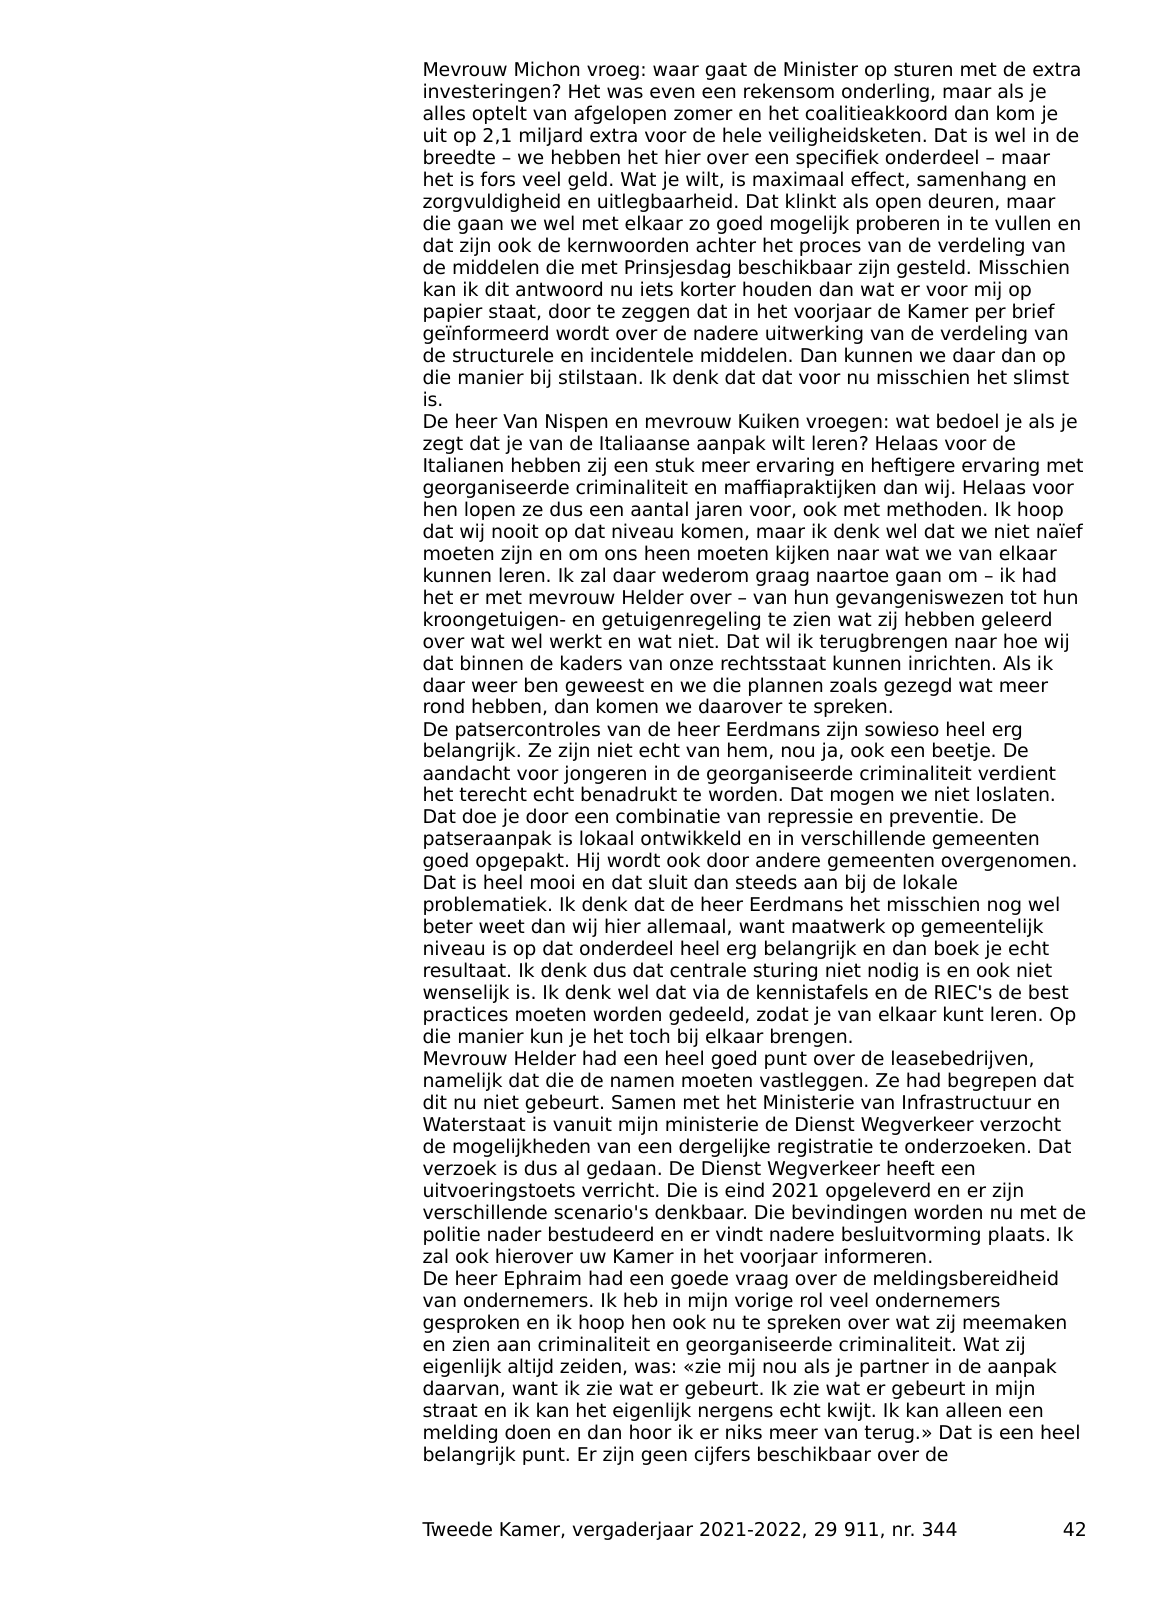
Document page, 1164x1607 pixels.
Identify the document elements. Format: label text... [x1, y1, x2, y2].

text De heer Van Nispen en mevrouw Kuiken vroegen: wat bedoel je als je zegt dat je van de Italiaanse aanpak wilt leren? Helaas voor de Italianen hebben zij een stuk meer ervaring en heftigere ervaring met georganiseerde criminaliteit en maffiapraktijken dan wij. Helaas voor hen lopen ze dus een aantal jaren voor, ook met methoden. Ik hoop dat wij nooit op dat niveau komen, maar ik denk wel dat we niet naïef moeten zijn en om ons heen moeten kijken naar wat we van elkaar kunnen leren. Ik zal daar wederom graag naartoe gaan om – ik had het er met mevrouw Helder over – van hun gevangeniswezen tot hun kroongetuigen- en getuigenregeling te zien wat zij hebben geleerd over wat wel werkt en wat niet. Dat wil ik terugbrengen naar hoe wij dat binnen de kaders van onze rechtsstaat kunnen inrichten. Als ik daar weer ben geweest en we die plannen zoals gezegd wat meer rond hebben, dan komen we daarover te spreken. [422, 411, 1087, 718]
text Mevrouw Michon vroeg: waar gaat de Minister op sturen met de extra investeringen? Het was even een rekensom onderling, maar als je alles optelt van afgelopen zomer en het coalitieakkoord dan kom je uit op 2,1 miljard extra voor de hele veiligheidsketen. Dat is wel in de breedte – we hebben het hier over een specifiek onderdeel – maar het is fors veel geld. Wat je wilt, is maximaal effect, samenhang en zorgvuldigheid en uitlegbaarheid. Dat klinkt als open deuren, maar die gaan we wel met elkaar zo goed mogelijk proberen in te vullen en dat zijn ook de kernwoorden achter het proces van de verdeling van de middelen die met Prinsjesdag beschikbaar zijn gesteld. Misschien kan ik dit antwoord nu iets korter houden dan wat er voor mij op papier staat, door te zeggen dat in het voorjaar de Kamer per brief geïnformeerd wordt over de nadere uitwerking van de verdeling van de structurele en incidentele middelen. Dan kunnen we daar dan op die manier bij stilstaan. Ik denk dat dat voor nu misschien het slimst is. [422, 59, 1087, 411]
text De heer Ephraim had een goede vraag over de meldingsbereidheid van ondernemers. Ik heb in mijn vorige rol veel ondernemers gesproken en ik hoop hen ook nu te spreken over wat zij meemaken en zien aan criminaliteit en georganiseerde criminaliteit. Wat zij eigenlijk altijd zeiden, was: «zie mij nou als je partner in de aanpak daarvan, want ik zie wat er gebeurt. Ik zie wat er gebeurt in mijn straat en ik kan het eigenlijk nergens echt kwijt. Ik kan alleen een melding doen en dan hoor ik er niks meer van terug.» Dat is een heel belangrijk punt. Er zijn geen cijfers beschikbaar over de [422, 1268, 1087, 1466]
text Mevrouw Helder had een heel goed punt over de leasebedrijven, namelijk dat die de namen moeten vastleggen. Ze had begrepen dat dit nu niet gebeurt. Samen met het Ministerie van Infrastructuur en Waterstaat is vanuit mijn ministerie de Dienst Wegverkeer verzocht de mogelijkheden van een dergelijke registratie te onderzoeken. Dat verzoek is dus al gedaan. De Dienst Wegverkeer heeft een uitvoeringstoets verricht. Die is eind 2021 opgeleverd en er zijn verschillende scenario's denkbaar. Die bevindingen worden nu met de politie nader bestudeerd en er vindt nadere besluitvorming plaats. Ik zal ook hierover uw Kamer in het voorjaar informeren. [422, 1048, 1087, 1268]
text De patsercontroles van de heer Eerdmans zijn sowieso heel erg belangrijk. Ze zijn niet echt van hem, nou ja, ook een beetje. De aandacht voor jongeren in de georganiseerde criminaliteit verdient het terecht echt benadrukt te worden. Dat mogen we niet loslaten. Dat doe je door een combinatie van repressie en preventie. De patseraanpak is lokaal ontwikkeld en in verschillende gemeenten goed opgepakt. Hij wordt ook door andere gemeenten overgenomen. Dat is heel mooi en dat sluit dan steeds aan bij de lokale problematiek. Ik denk dat de heer Eerdmans het misschien nog wel beter weet dan wij hier allemaal, want maatwerk op gemeentelijk niveau is op dat onderdeel heel erg belangrijk en dan boek je echt resultaat. Ik denk dus dat centrale sturing niet nodig is en ook niet wenselijk is. Ik denk wel dat via de kennistafels en de RIEC's de best practices moeten worden gedeeld, zodat je van elkaar kunt leren. Op die manier kun je het toch bij elkaar brengen. [422, 718, 1087, 1048]
